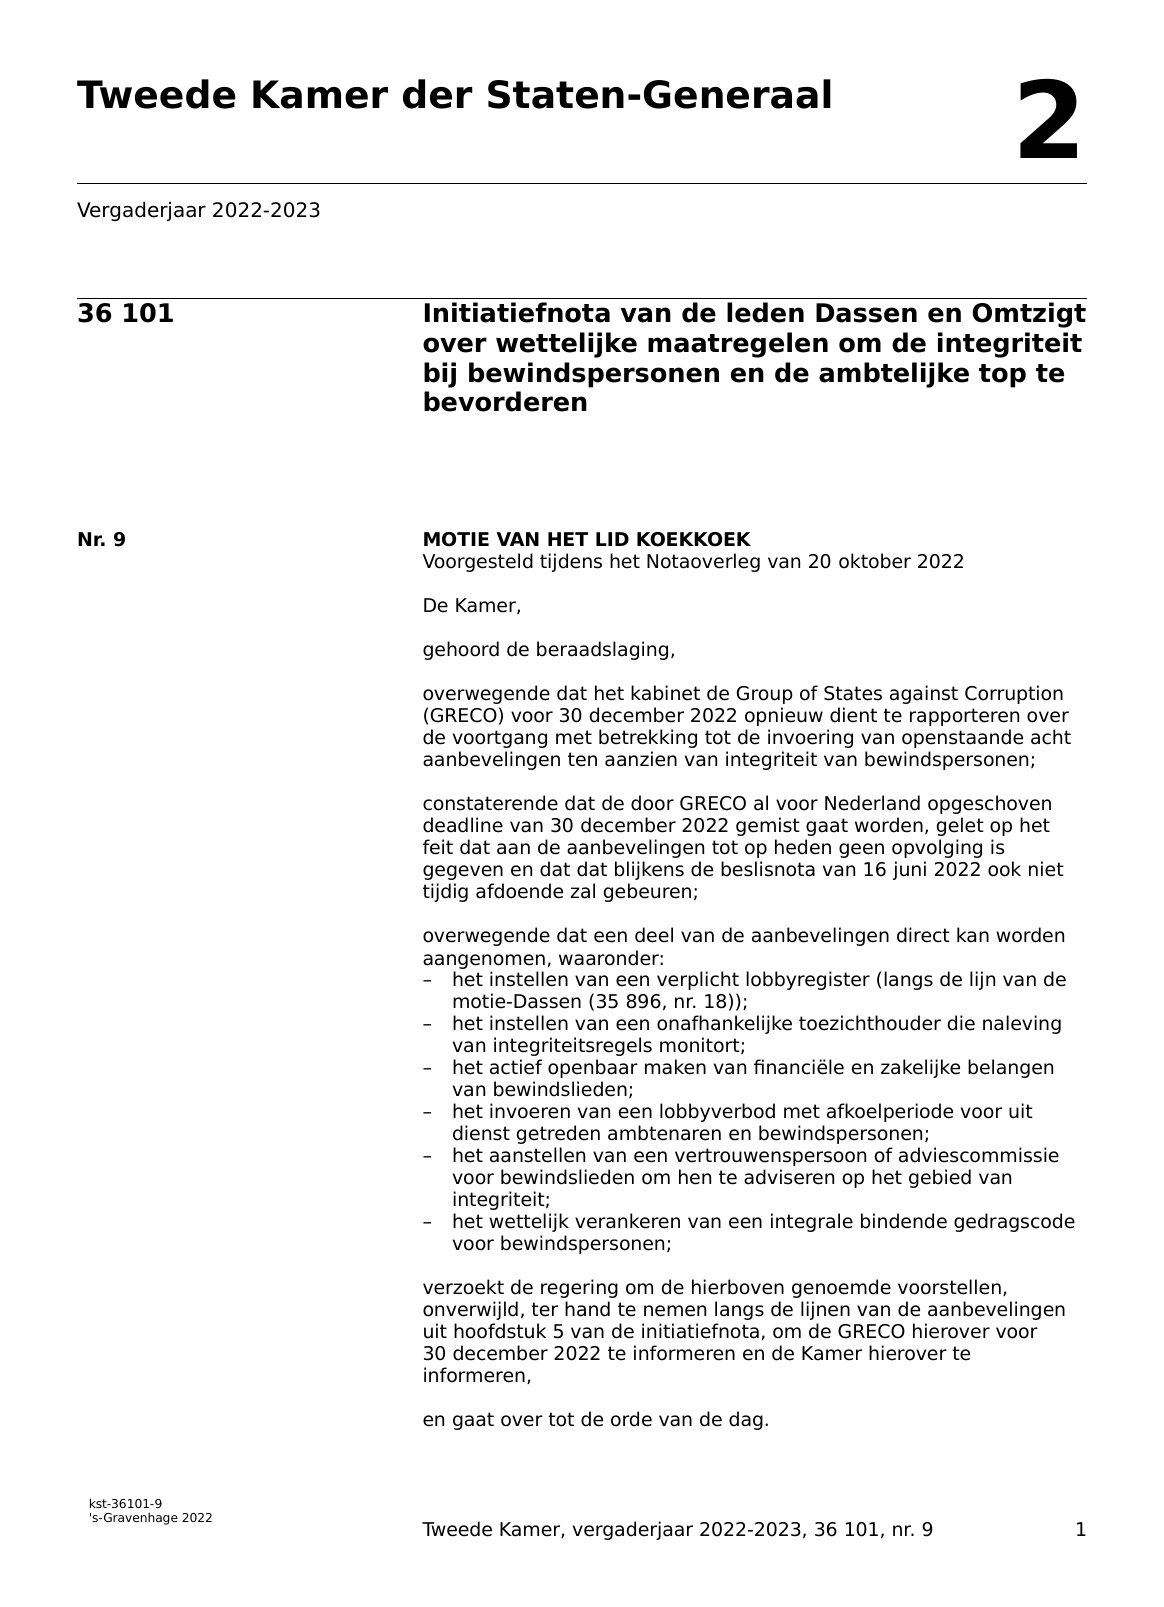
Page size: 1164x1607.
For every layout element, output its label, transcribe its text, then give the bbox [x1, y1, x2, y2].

text Voorgesteld tijdens het Notaoverleg van 20 oktober 2022 [422, 551, 1087, 573]
table_cell Vergaderjaar 2022-2023 [77, 184, 1087, 298]
text – het invoeren van een lobbyverbod met afkoelperiode voor uit dienst getreden ambtenaren en bewindspersonen; [422, 1101, 1087, 1145]
text overwegende dat het kabinet de Group of States against Corruption (GRECO) voor 30 december 2022 opnieuw dient te rapporteren over de voortgang met betrekking tot de invoering van openstaande acht aanbevelingen ten aanzien van integriteit van bewindspersonen; [422, 683, 1087, 771]
text – het wettelijk verankeren van een integrale bindende gedragscode voor bewindspersonen; [422, 1211, 1087, 1255]
text 's-Gravenhage 2022 [88, 1511, 323, 1525]
text – het instellen van een verplicht lobbyregister (langs de lijn van de motie-Dassen (35 896, nr. 18)); [422, 969, 1087, 1013]
subtitle Nr. 9 MOTIE VAN HET LID KOEKKOEK [77, 529, 1087, 551]
text – het aanstellen van een vertrouwenspersoon of adviescommissie voor bewindslieden om hen te adviseren op het gebied van integriteit; [422, 1145, 1087, 1211]
text – het instellen van een onafhankelijke toezichthouder die naleving van integriteitsregels monitort; [422, 1013, 1087, 1057]
text – het actief openbaar maken van financiële en zakelijke belangen van bewindslieden; [422, 1057, 1087, 1101]
text constaterende dat de door GRECO al voor Nederland opgeschoven deadline van 30 december 2022 gemist gaat worden, gelet op het feit dat aan de aanbevelingen tot op heden geen opvolging is gegeven en dat dat blijkens de beslisnota van 16 juni 2022 ook niet tijdig afdoende zal gebeuren; [422, 793, 1087, 903]
text De Kamer, [422, 595, 1087, 617]
text verzoekt de regering om de hierboven genoemde voorstellen, onverwijld, ter hand te nemen langs de lijnen van de aanbevelingen uit hoofdstuk 5 van de initiatiefnota, om de GRECO hierover voor 30 december 2022 te informeren en de Kamer hierover te informeren, [422, 1277, 1087, 1387]
table_header Tweede Kamer der Staten-Generaal [77, 59, 886, 183]
subtitle 36 101 Initiatiefnota van de leden Dassen en Omtzigt over wettelijke maatregelen om de integriteit bij bewindspersonen en de ambtelijke top te bevorderen [77, 299, 1087, 418]
text gehoord de beraadslaging, [422, 639, 1087, 661]
text en gaat over tot de orde van de dag. [422, 1409, 1087, 1431]
text overwegende dat een deel van de aanbevelingen direct kan worden aangenomen, waaronder: [422, 925, 1087, 969]
table_header 2 [886, 59, 1087, 183]
text kst-36101-9 [88, 1497, 323, 1511]
